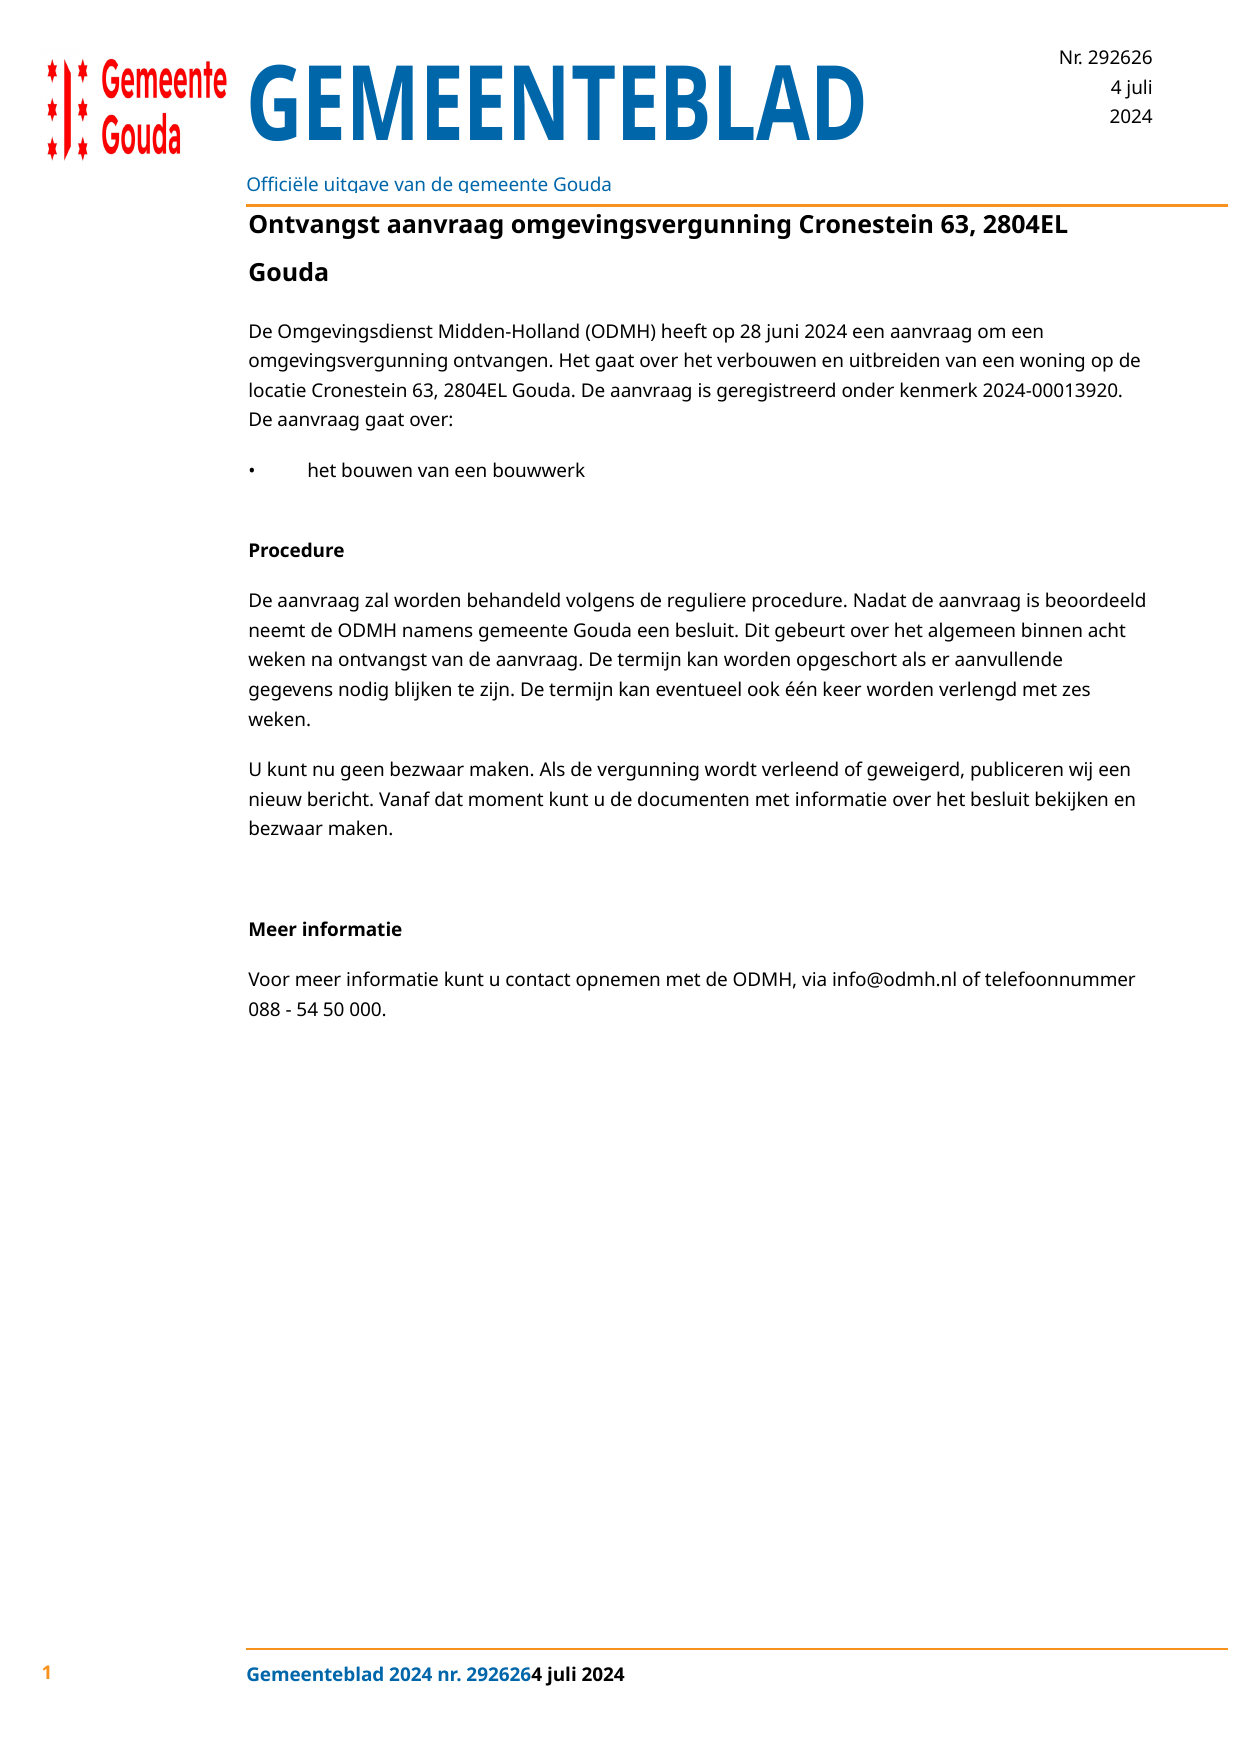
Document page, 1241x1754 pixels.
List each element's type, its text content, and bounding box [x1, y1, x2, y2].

list het bouwen van een bouwwerk [248, 457, 1152, 483]
text U kunt nu geen bezwaar maken. Als de vergunning wordt verleend of geweigerd, publiceren wij een nieuw bericht. Vanaf dat moment kunt u de documenten met informatie over het besluit bekijken en bezwaar maken. [248, 756, 1152, 841]
text De aanvraag zal worden behandeld volgens de reguliere procedure. Nadat de aanvraag is beoordeeld neemt de ODMH namens gemeente Gouda een besluit. Dit gebeurt over het algemeen binnen acht weken na ontvangst van de aanvraag. De termijn kan worden opgeschort als er aanvullende gegevens nodig blijken te zijn. De termijn kan eventueel ook één keer worden verlengd met zes weken. [248, 587, 1152, 732]
text Meer informatie [248, 916, 1152, 942]
picture [41, 47, 231, 172]
text Voor meer informatie kunt u contact opnemen met de ODMH, via info@odmh.nl of telefoonnummer 088 - 54 50 000. [248, 967, 1152, 1022]
text Procedure [248, 537, 1152, 563]
text De Omgevingsdienst Midden-Holland (ODMH) heeft op 28 juni 2024 een aanvraag om een omgevingsvergunning ontvangen. Het gaat over het verbouwen en uitbreiden van een woning op de locatie Cronestein 63, 2804EL Gouda. De aanvraag is geregistreerd onder kenmerk 2024-00013920. De aanvraag gaat over: [248, 318, 1152, 432]
text Ontvangst aanvraag omgevingsvergunning Cronestein 63, 2804EL Gouda [248, 207, 1152, 288]
